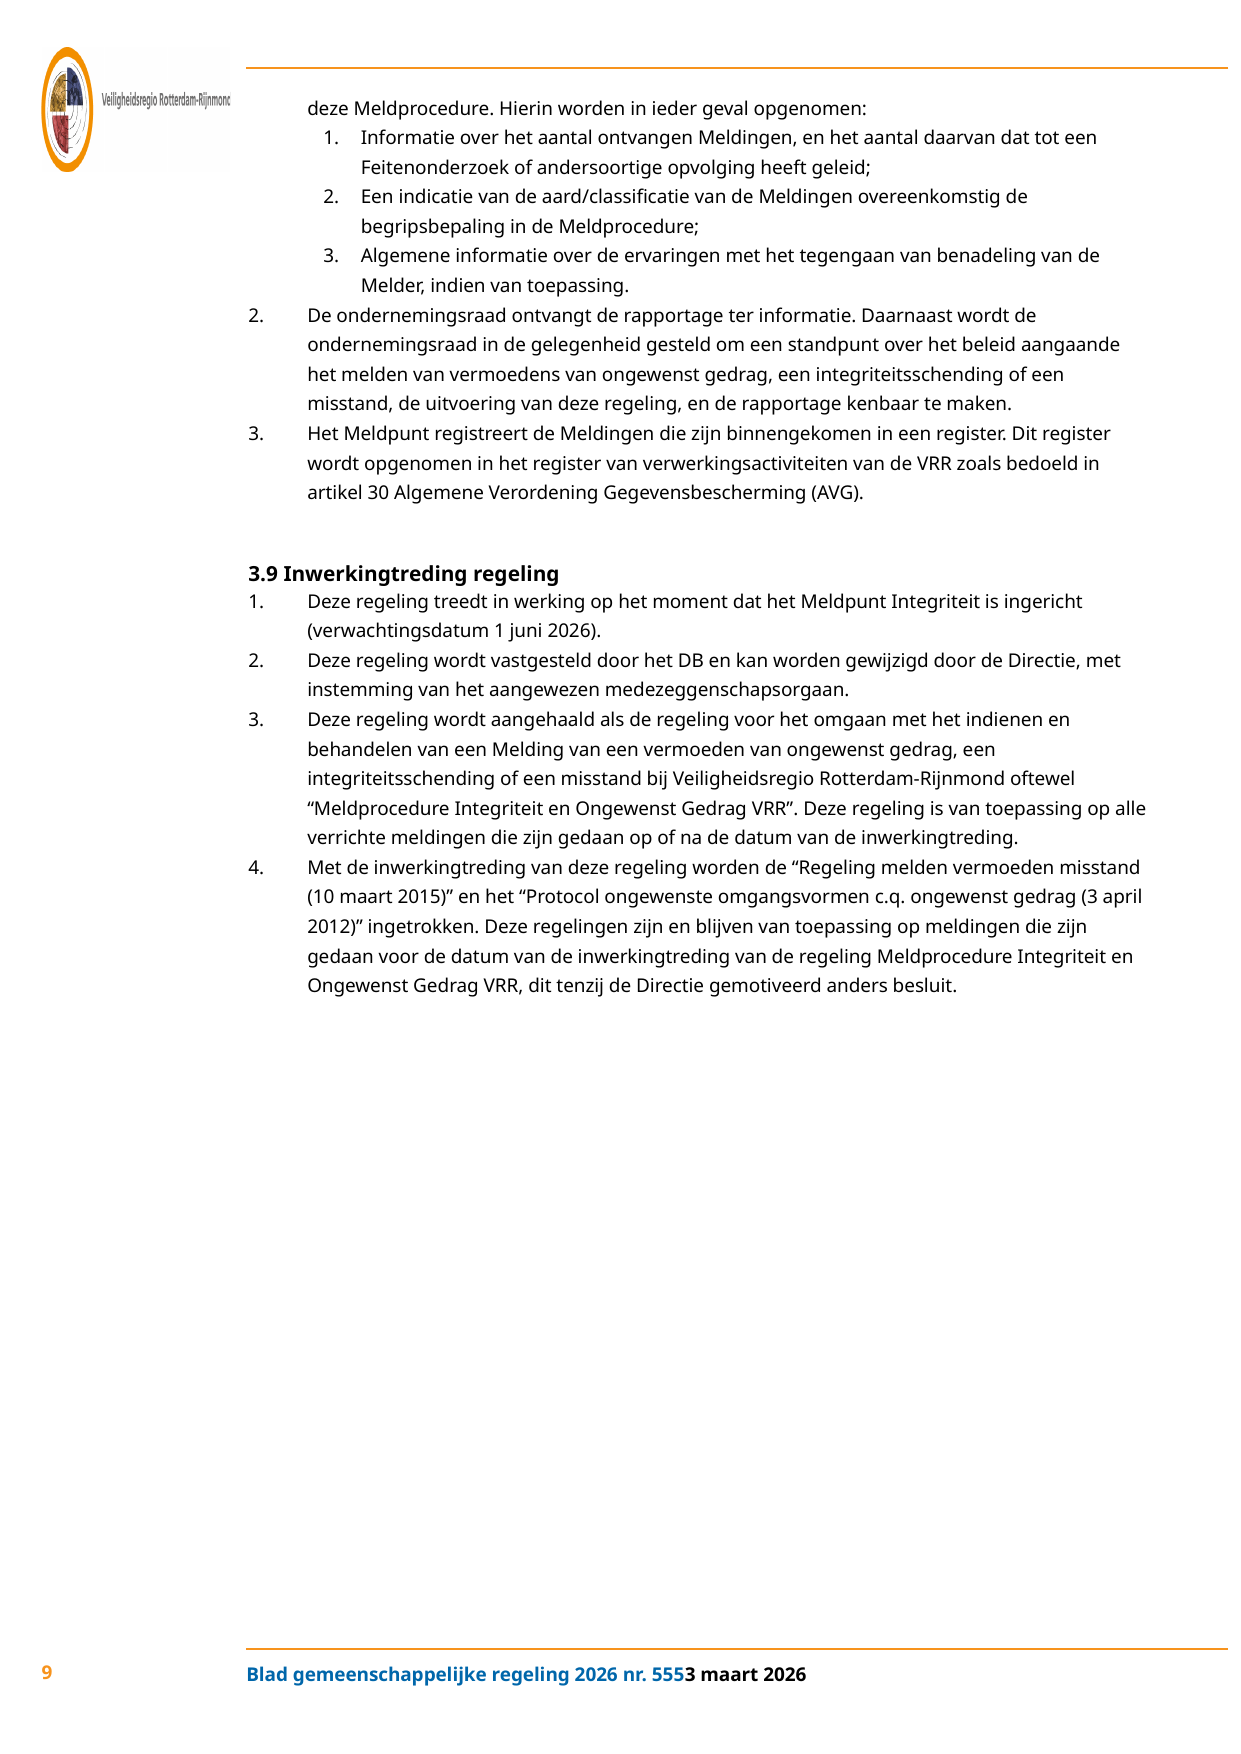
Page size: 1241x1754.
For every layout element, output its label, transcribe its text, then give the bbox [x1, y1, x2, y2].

list Deze regeling wordt aangehaald als de regeling voor het omgaan met het indienen en behandelen van een Melding van een vermoeden van ongewenst gedrag, een integriteitsschending of een misstand bij Veiligheidsregio Rotterdam-Rijnmond oftewel “Meldprocedure Integriteit en Ongewenst Gedrag VRR”. Deze regeling is van toepassing op alle verrichte meldingen die zijn gedaan op of na de datum van de inwerkingtreding. [248, 706, 1152, 850]
list Deze regeling wordt vastgesteld door het DB en kan worden gewijzigd door de Directie, met instemming van het aangewezen medezeggenschapsorgaan. [248, 647, 1152, 702]
list Algemene informatie over de ervaringen met het tegengaan van benadeling van de Melder, indien van toepassing. [323, 243, 1152, 298]
list Met de inwerkingtreding van deze regeling worden de “Regeling melden vermoeden misstand (10 maart 2015)” en het “Protocol ongewenste omgangsvormen c.q. ongewenst gedrag (3 april 2012)” ingetrokken. Deze regelingen zijn en blijven van toepassing op meldingen die zijn gedaan voor de datum van de inwerkingtreding van de regeling Meldprocedure Integriteit en Ongewenst Gedrag VRR, dit tenzij de Directie gemotiveerd anders besluit. [248, 854, 1152, 998]
list Deze regeling treedt in werking op het moment dat het Meldpunt Integriteit is ingericht (verwachtingsdatum 1 juni 2026). [248, 588, 1152, 643]
list Informatie over het aantal ontvangen Meldingen, en het aantal daarvan dat tot een Feitenonderzoek of andersoortige opvolging heeft geleid; [323, 124, 1152, 180]
text 3.9 Inwerkingtreding regeling [248, 559, 1152, 588]
list deze Meldprocedure. Hierin worden in ieder geval opgenomen: [248, 95, 1152, 121]
list Het Meldpunt registreert de Meldingen die zijn binnengekomen in een register. Dit register wordt opgenomen in het register van verwerkingsactiviteiten van de VRR zoals bedoeld in artikel 30 Algemene Verordening Gegevensbescherming (AVG). [248, 420, 1152, 505]
list Een indicatie van de aard/classificatie van de Meldingen overeenkomstig de begripsbepaling in de Meldprocedure; [323, 183, 1152, 239]
list De ondernemingsraad ontvangt de rapportage ter informatie. Daarnaast wordt de ondernemingsraad in de gelegenheid gesteld om een standpunt over het beleid aangaande het melden van vermoedens van ongewenst gedrag, een integriteitsschending of een misstand, de uitvoering van deze regeling, en de rapportage kenbaar te maken. [248, 302, 1152, 416]
picture [41, 47, 231, 172]
